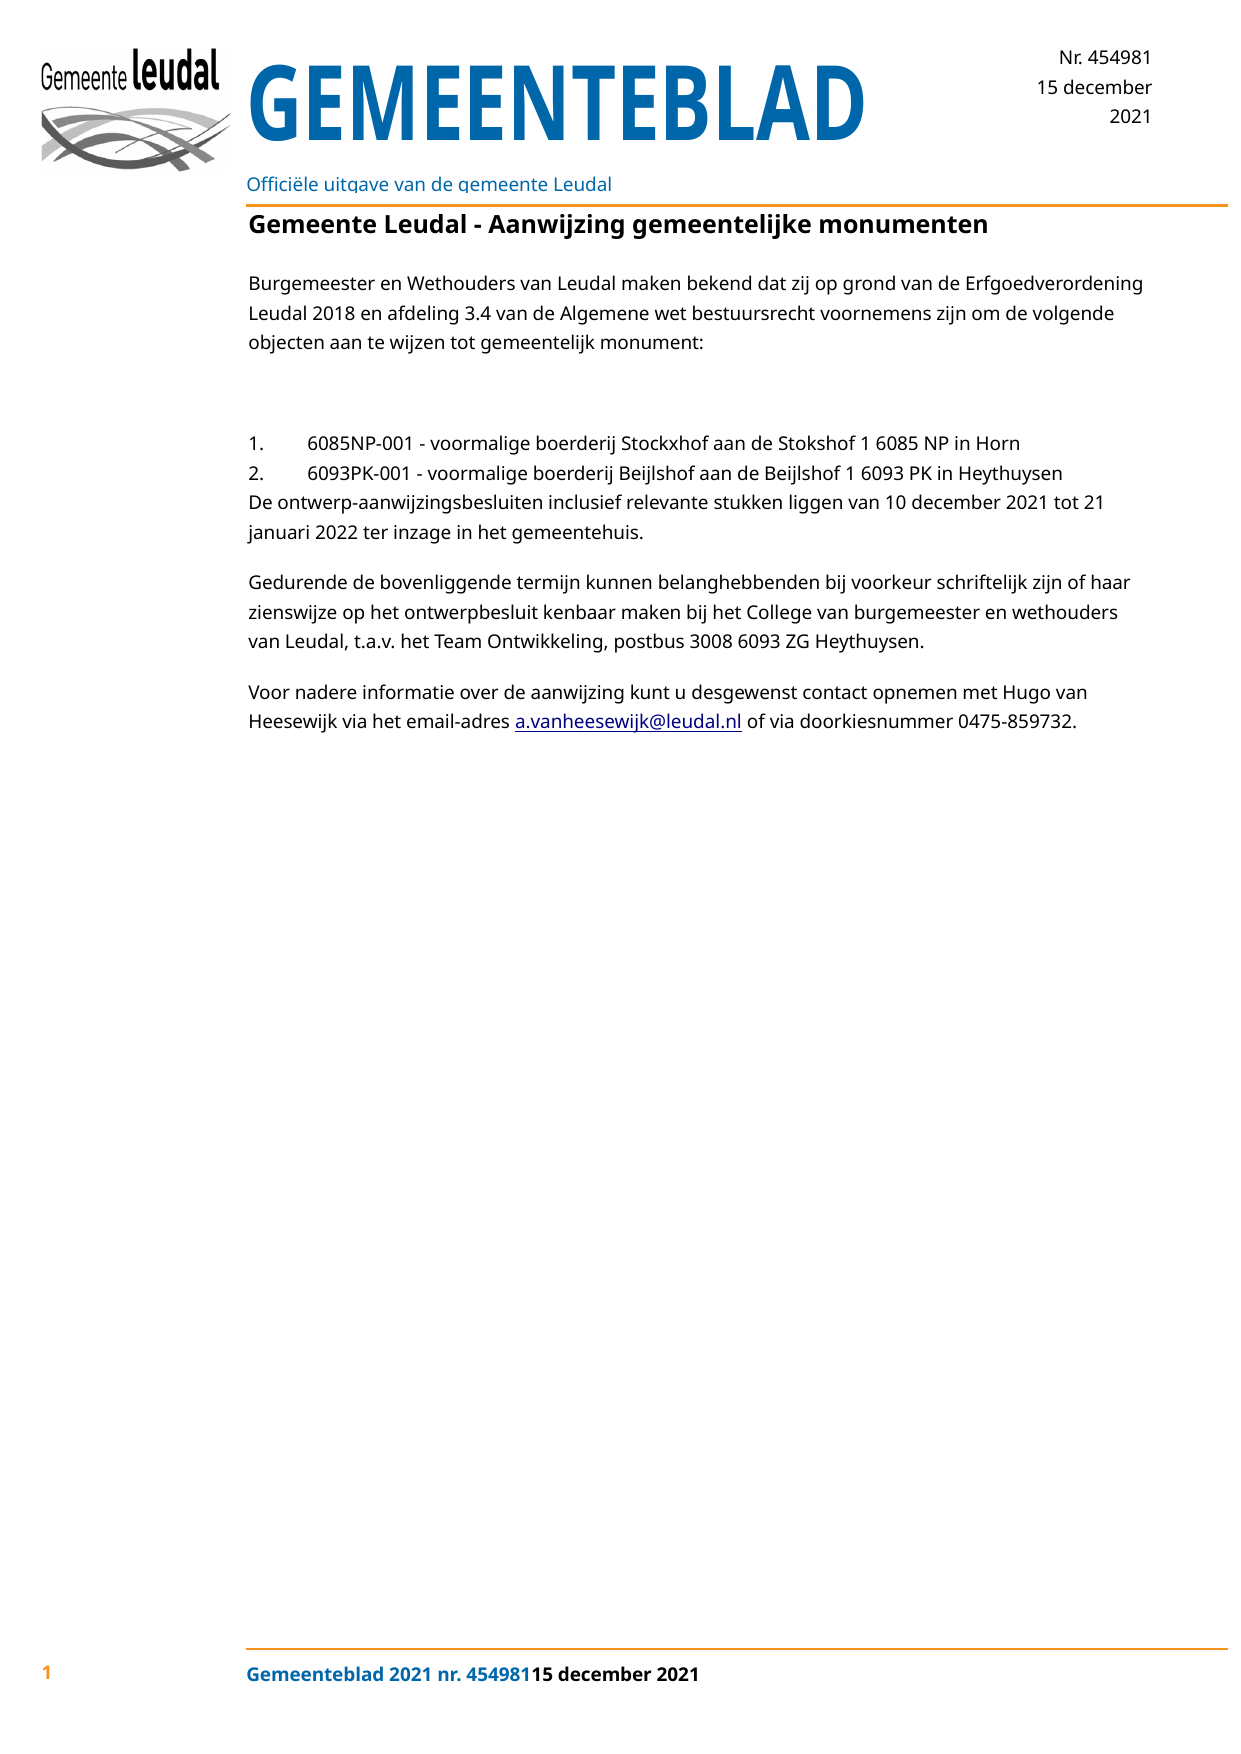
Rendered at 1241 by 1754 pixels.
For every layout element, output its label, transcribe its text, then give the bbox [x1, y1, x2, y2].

text Gedurende de bovenliggende termijn kunnen belanghebbenden bij voorkeur schriftelijk zijn of haar zienswijze op het ontwerpbesluit kenbaar maken bij het College van burgemeester en wethouders van Leudal, t.a.v. het Team Ontwikkeling, postbus 3008 6093 ZG Heythuysen. [248, 569, 1152, 654]
text Burgemeester en Wethouders van Leudal maken bekend dat zij op grond van de Erfgoedverordening Leudal 2018 en afdeling 3.4 van de Algemene wet bestuursrecht voornemens zijn om de volgende objecten aan te wijzen tot gemeentelijk monument: [248, 270, 1152, 355]
list 6085NP-001 - voormalige boerderij Stockxhof aan de Stokshof 1 6085 NP in Horn [248, 430, 1152, 456]
text De ontwerp-aanwijzingsbesluiten inclusief relevante stukken liggen van 10 december 2021 tot 21 januari 2022 ter inzage in het gemeentehuis. [248, 489, 1152, 545]
text Voor nadere informatie over de aanwijzing kunt u desgewenst contact opnemen met Hugo van Heesewijk via het email-adres a.vanheesewijk@leudal.nl of via doorkiesnummer 0475-859732. [248, 679, 1152, 734]
text Gemeente Leudal - Aanwijzing gemeentelijke monumenten [248, 207, 1152, 241]
picture [41, 47, 231, 172]
list 6093PK-001 - voormalige boerderij Beijlshof aan de Beijlshof 1 6093 PK in Heythuysen [248, 460, 1152, 486]
